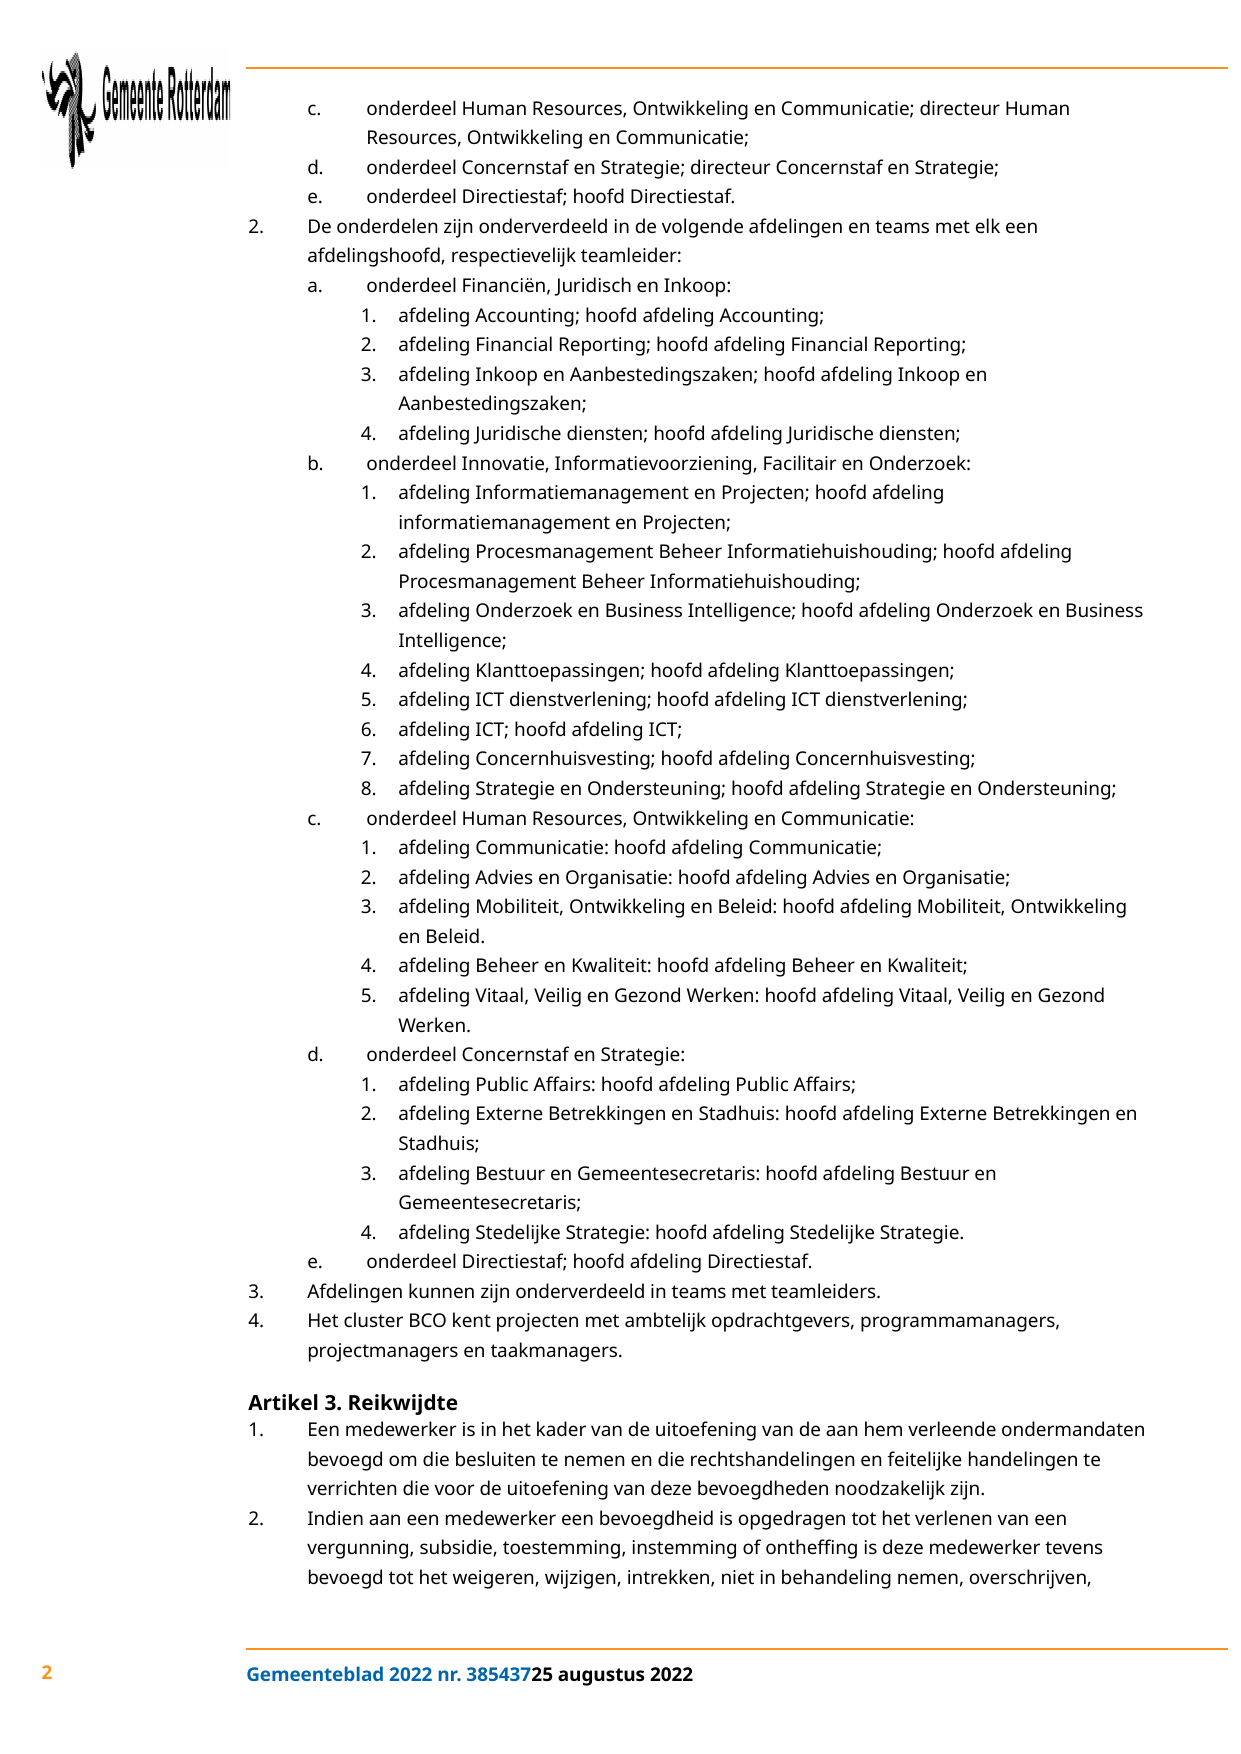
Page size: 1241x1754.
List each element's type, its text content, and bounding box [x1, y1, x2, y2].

list Indien aan een medewerker een bevoegdheid is opgedragen tot het verlenen van een vergunning, subsidie, toestemming, instemming of ontheffing is deze medewerker tevens bevoegd tot het weigeren, wijzigen, intrekken, niet in behandeling nemen, overschrijven, [248, 1505, 1152, 1590]
list afdeling ICT dienstverlening; hoofd afdeling ICT dienstverlening; [361, 686, 1152, 712]
list afdeling Juridische diensten; hoofd afdeling Juridische diensten; [361, 420, 1152, 446]
list afdeling Klanttoepassingen; hoofd afdeling Klanttoepassingen; [361, 657, 1152, 683]
list afdeling Mobiliteit, Ontwikkeling en Beleid: hoofd afdeling Mobiliteit, Ontwikkeling en Beleid. [361, 893, 1152, 949]
list Afdelingen kunnen zijn onderverdeeld in teams met teamleiders. [248, 1278, 1152, 1304]
list afdeling Advies en Organisatie: hoofd afdeling Advies en Organisatie; [361, 864, 1152, 890]
list afdeling Onderzoek en Business Intelligence; hoofd afdeling Onderzoek en Business Intelligence; [361, 598, 1152, 653]
list onderdeel Innovatie, Informatievoorziening, Facilitair en Onderzoek: [307, 450, 1152, 476]
list onderdeel Human Resources, Ontwikkeling en Communicatie; directeur Human Resources, Ontwikkeling en Communicatie; [307, 95, 1152, 150]
picture [41, 47, 231, 172]
list afdeling Externe Betrekkingen en Stadhuis: hoofd afdeling Externe Betrekkingen en Stadhuis; [361, 1101, 1152, 1156]
list afdeling Strategie en Ondersteuning; hoofd afdeling Strategie en Ondersteuning; [361, 775, 1152, 801]
list afdeling Bestuur en Gemeentesecretaris: hoofd afdeling Bestuur en Gemeentesecretaris; [361, 1160, 1152, 1215]
list onderdeel Directiestaf; hoofd Directiestaf. [307, 183, 1152, 209]
list afdeling Concernhuisvesting; hoofd afdeling Concernhuisvesting; [361, 746, 1152, 771]
list Het cluster BCO kent projecten met ambtelijk opdrachtgevers, programmamanagers, projectmanagers en taakmanagers. [248, 1308, 1152, 1363]
list onderdeel Concernstaf en Strategie; directeur Concernstaf en Strategie; [307, 154, 1152, 180]
list afdeling Stedelijke Strategie: hoofd afdeling Stedelijke Strategie. [361, 1219, 1152, 1245]
text Artikel 3. Reikwijdte [248, 1388, 1152, 1416]
list afdeling Inkoop en Aanbestedingszaken; hoofd afdeling Inkoop en Aanbestedingszaken; [361, 361, 1152, 416]
list afdeling Vitaal, Veilig en Gezond Werken: hoofd afdeling Vitaal, Veilig en Gezond Werken. [361, 982, 1152, 1038]
list afdeling Informatiemanagement en Projecten; hoofd afdeling informatiemanagement en Projecten; [361, 479, 1152, 535]
list afdeling Beheer en Kwaliteit: hoofd afdeling Beheer en Kwaliteit; [361, 953, 1152, 978]
list onderdeel Financiën, Juridisch en Inkoop: [307, 272, 1152, 298]
list onderdeel Concernstaf en Strategie: [307, 1041, 1152, 1067]
list afdeling Public Affairs: hoofd afdeling Public Affairs; [361, 1071, 1152, 1097]
list Een medewerker is in het kader van de uitoefening van de aan hem verleende ondermandaten bevoegd om die besluiten te nemen en die rechtshandelingen en feitelijke handelingen te verrichten die voor de uitoefening van deze bevoegdheden noodzakelijk zijn. [248, 1416, 1152, 1501]
list afdeling Procesmanagement Beheer Informatiehuishouding; hoofd afdeling Procesmanagement Beheer Informatiehuishouding; [361, 538, 1152, 594]
list afdeling Accounting; hoofd afdeling Accounting; [361, 302, 1152, 328]
list afdeling Financial Reporting; hoofd afdeling Financial Reporting; [361, 331, 1152, 357]
list De onderdelen zijn onderverdeeld in de volgende afdelingen en teams met elk een afdelingshoofd, respectievelijk teamleider: [248, 213, 1152, 268]
list onderdeel Directiestaf; hoofd afdeling Directiestaf. [307, 1248, 1152, 1274]
list onderdeel Human Resources, Ontwikkeling en Communicatie: [307, 805, 1152, 831]
list afdeling ICT; hoofd afdeling ICT; [361, 716, 1152, 742]
list afdeling Communicatie: hoofd afdeling Communicatie; [361, 834, 1152, 860]
